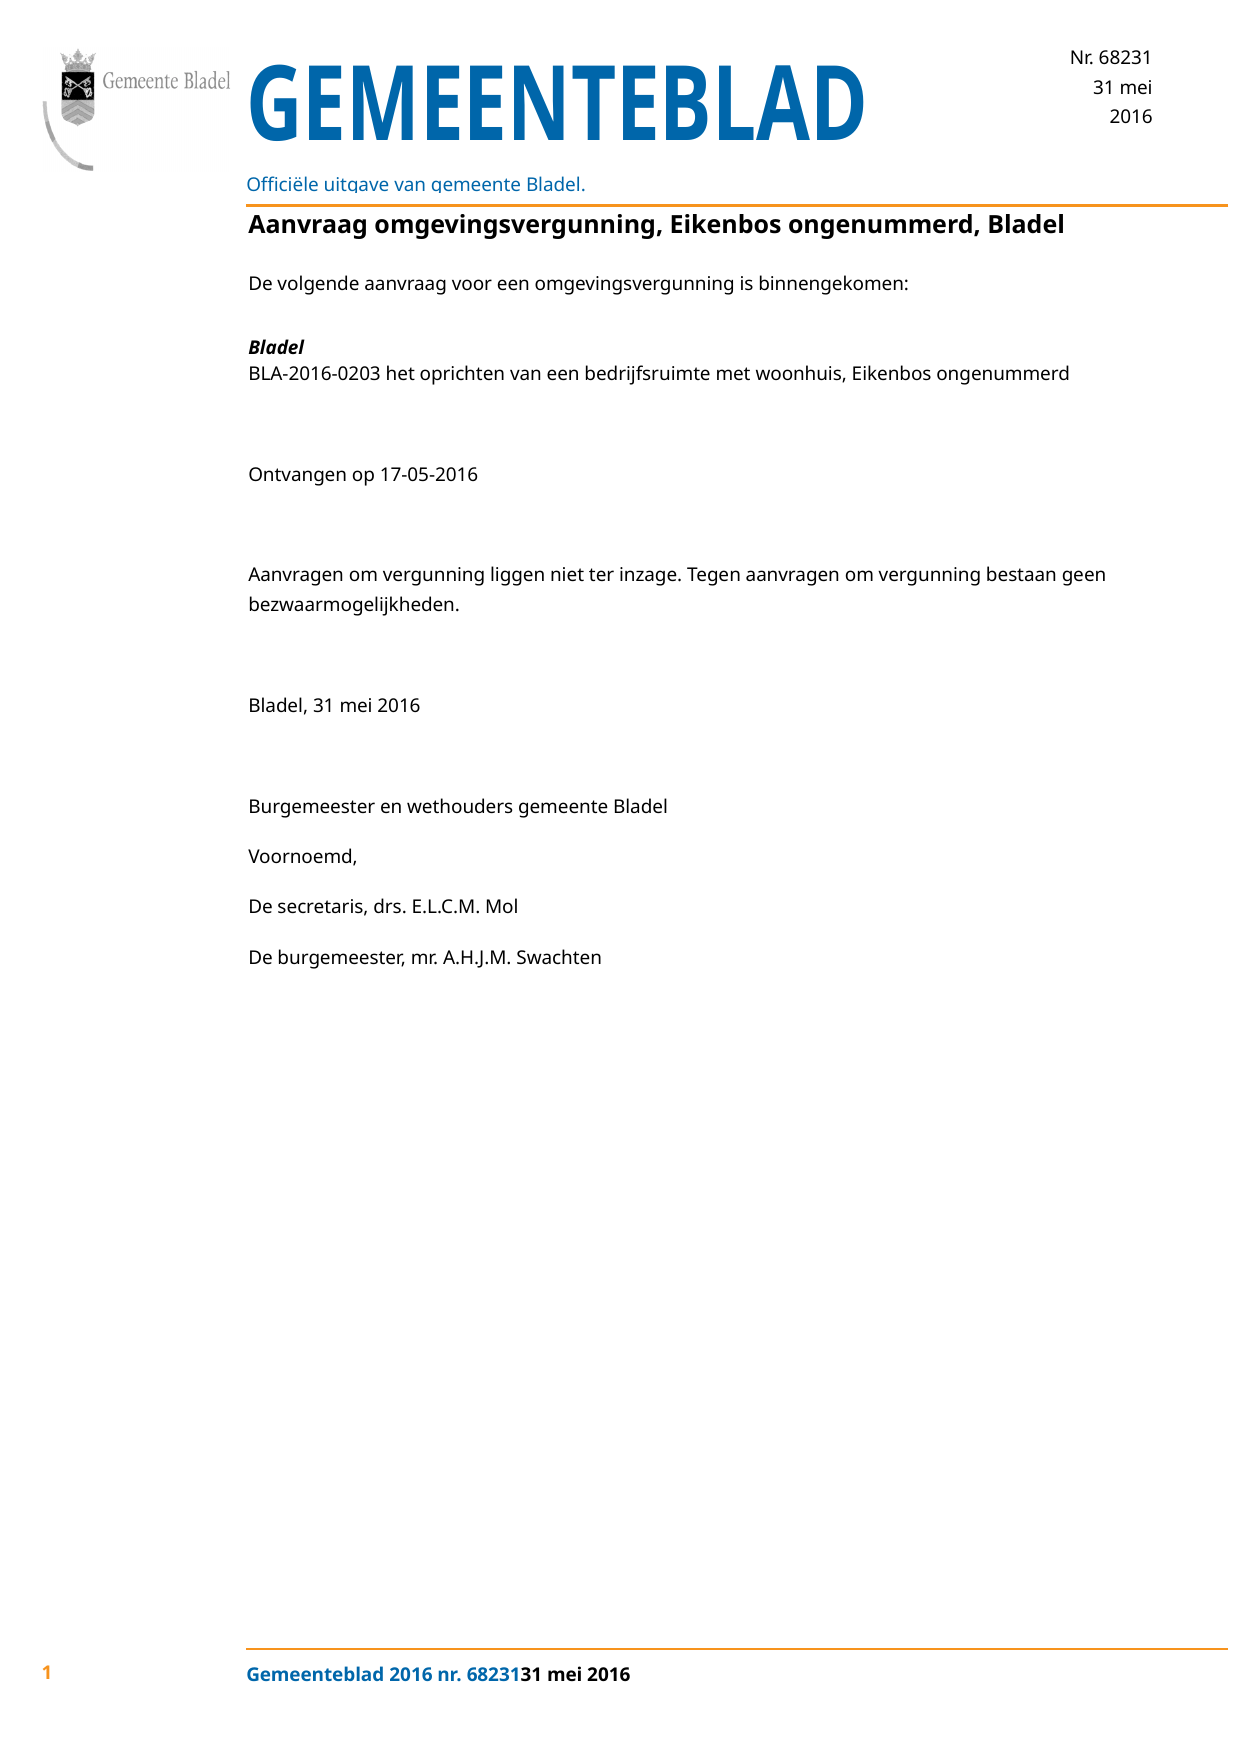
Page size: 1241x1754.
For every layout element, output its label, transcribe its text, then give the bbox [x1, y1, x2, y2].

text Bladel, 31 mei 2016 [248, 692, 1152, 718]
text De burgemeester, mr. A.H.J.M. Swachten [248, 944, 1152, 970]
text Burgemeester en wethouders gemeente Bladel [248, 793, 1152, 819]
text Aanvraag omgevingsvergunning, Eikenbos ongenummerd, Bladel [248, 207, 1152, 241]
text BLA-2016-0203 het oprichten van een bedrijfsruimte met woonhuis, Eikenbos ongenummerd [248, 360, 1152, 386]
text De volgende aanvraag voor een omgevingsvergunning is binnengekomen: [248, 270, 1152, 296]
text Ontvangen op 17-05-2016 [248, 461, 1152, 487]
text Bladel [248, 334, 1152, 360]
picture [41, 47, 231, 172]
text Aanvragen om vergunning liggen niet ter inzage. Tegen aanvragen om vergunning bestaan geen bezwaarmogelijkheden. [248, 562, 1152, 617]
text Voornoemd, [248, 843, 1152, 869]
text De secretaris, drs. E.L.C.M. Mol [248, 894, 1152, 919]
